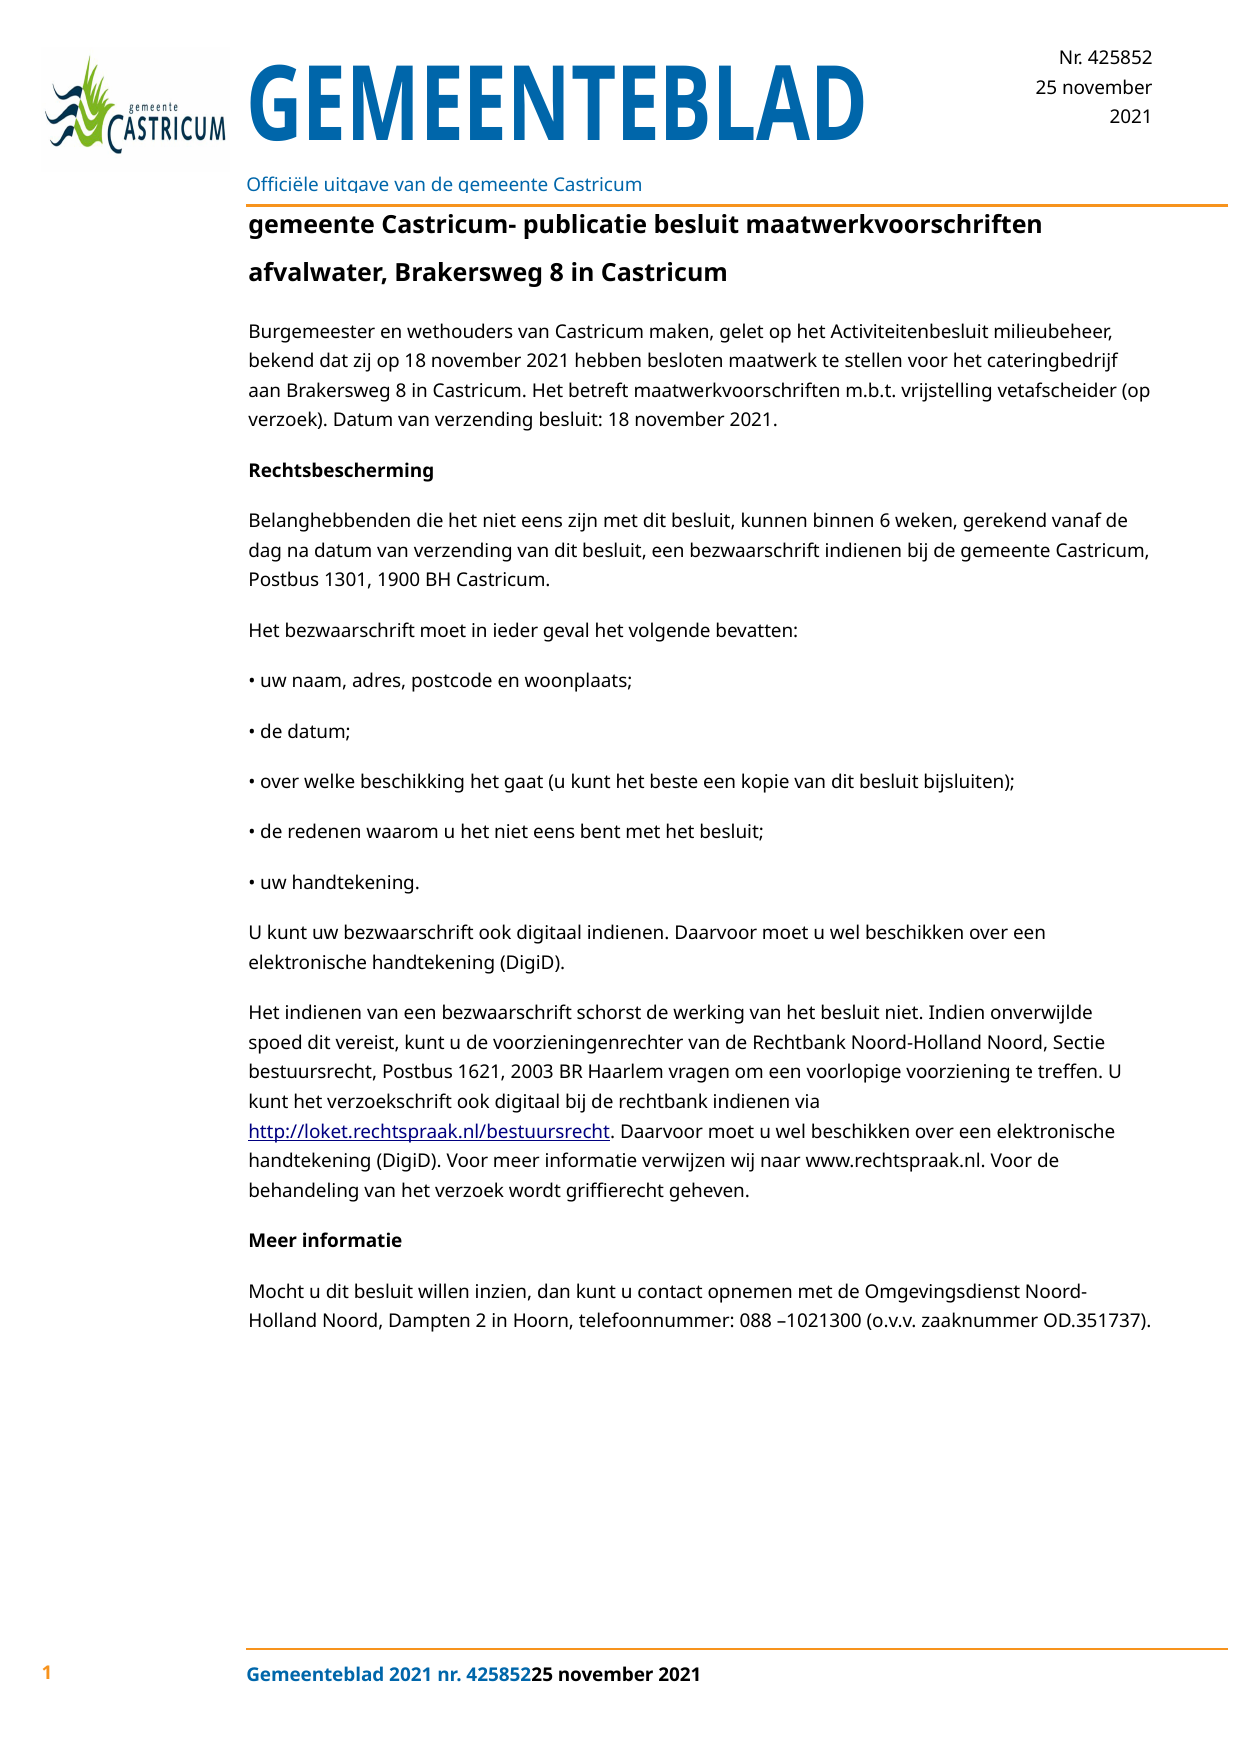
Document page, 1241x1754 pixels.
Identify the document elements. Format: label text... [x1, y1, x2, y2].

text Mocht u dit besluit willen inzien, dan kunt u contact opnemen met de Omgevingsdienst Noord-Holland Noord, Dampten 2 in Hoorn, telefoonnummer: 088 –1021300 (o.v.v. zaaknummer OD.351737). [248, 1278, 1152, 1333]
picture [41, 47, 231, 172]
text U kunt uw bezwaarschrift ook digitaal indienen. Daarvoor moet u wel beschikken over een elektronische handtekening (DigiD). [248, 919, 1152, 975]
text Het indienen van een bezwaarschrift schorst de werking van het besluit niet. Indien onverwijlde spoed dit vereist, kunt u de voorzieningenrechter van de Rechtbank Noord-Holland Noord, Sectie bestuursrecht, Postbus 1621, 2003 BR Haarlem vragen om een voorlopige voorziening te treffen. U kunt het verzoekschrift ook digitaal bij de rechtbank indienen via http://loket.rechtspraak.nl/bestuursrecht. Daarvoor moet u wel beschikken over een elektronische handtekening (DigiD). Voor meer informatie verwijzen wij naar www.rechtspraak.nl. Voor de behandeling van het verzoek wordt griffierecht geheven. [248, 999, 1152, 1203]
text • over welke beschikking het gaat (u kunt het beste een kopie van dit besluit bijsluiten); [248, 768, 1152, 794]
text • uw handtekening. [248, 869, 1152, 895]
text Meer informatie [248, 1227, 1152, 1253]
text • uw naam, adres, postcode en woonplaats; [248, 667, 1152, 693]
text • de datum; [248, 718, 1152, 744]
text Het bezwaarschrift moet in ieder geval het volgende bevatten: [248, 617, 1152, 643]
text Burgemeester en wethouders van Castricum maken, gelet op het Activiteitenbesluit milieubeheer, bekend dat zij op 18 november 2021 hebben besloten maatwerk te stellen voor het cateringbedrijf aan Brakersweg 8 in Castricum. Het betreft maatwerkvoorschriften m.b.t. vrijstelling vetafscheider (op verzoek). Datum van verzending besluit: 18 november 2021. [248, 318, 1152, 432]
text Belanghebbenden die het niet eens zijn met dit besluit, kunnen binnen 6 weken, gerekend vanaf de dag na datum van verzending van dit besluit, een bezwaarschrift indienen bij de gemeente Castricum, Postbus 1301, 1900 BH Castricum. [248, 507, 1152, 592]
text gemeente Castricum- publicatie besluit maatwerkvoorschriften afvalwater, Brakersweg 8 in Castricum [248, 207, 1152, 288]
text Rechtsbescherming [248, 457, 1152, 483]
text • de redenen waarom u het niet eens bent met het besluit; [248, 819, 1152, 844]
